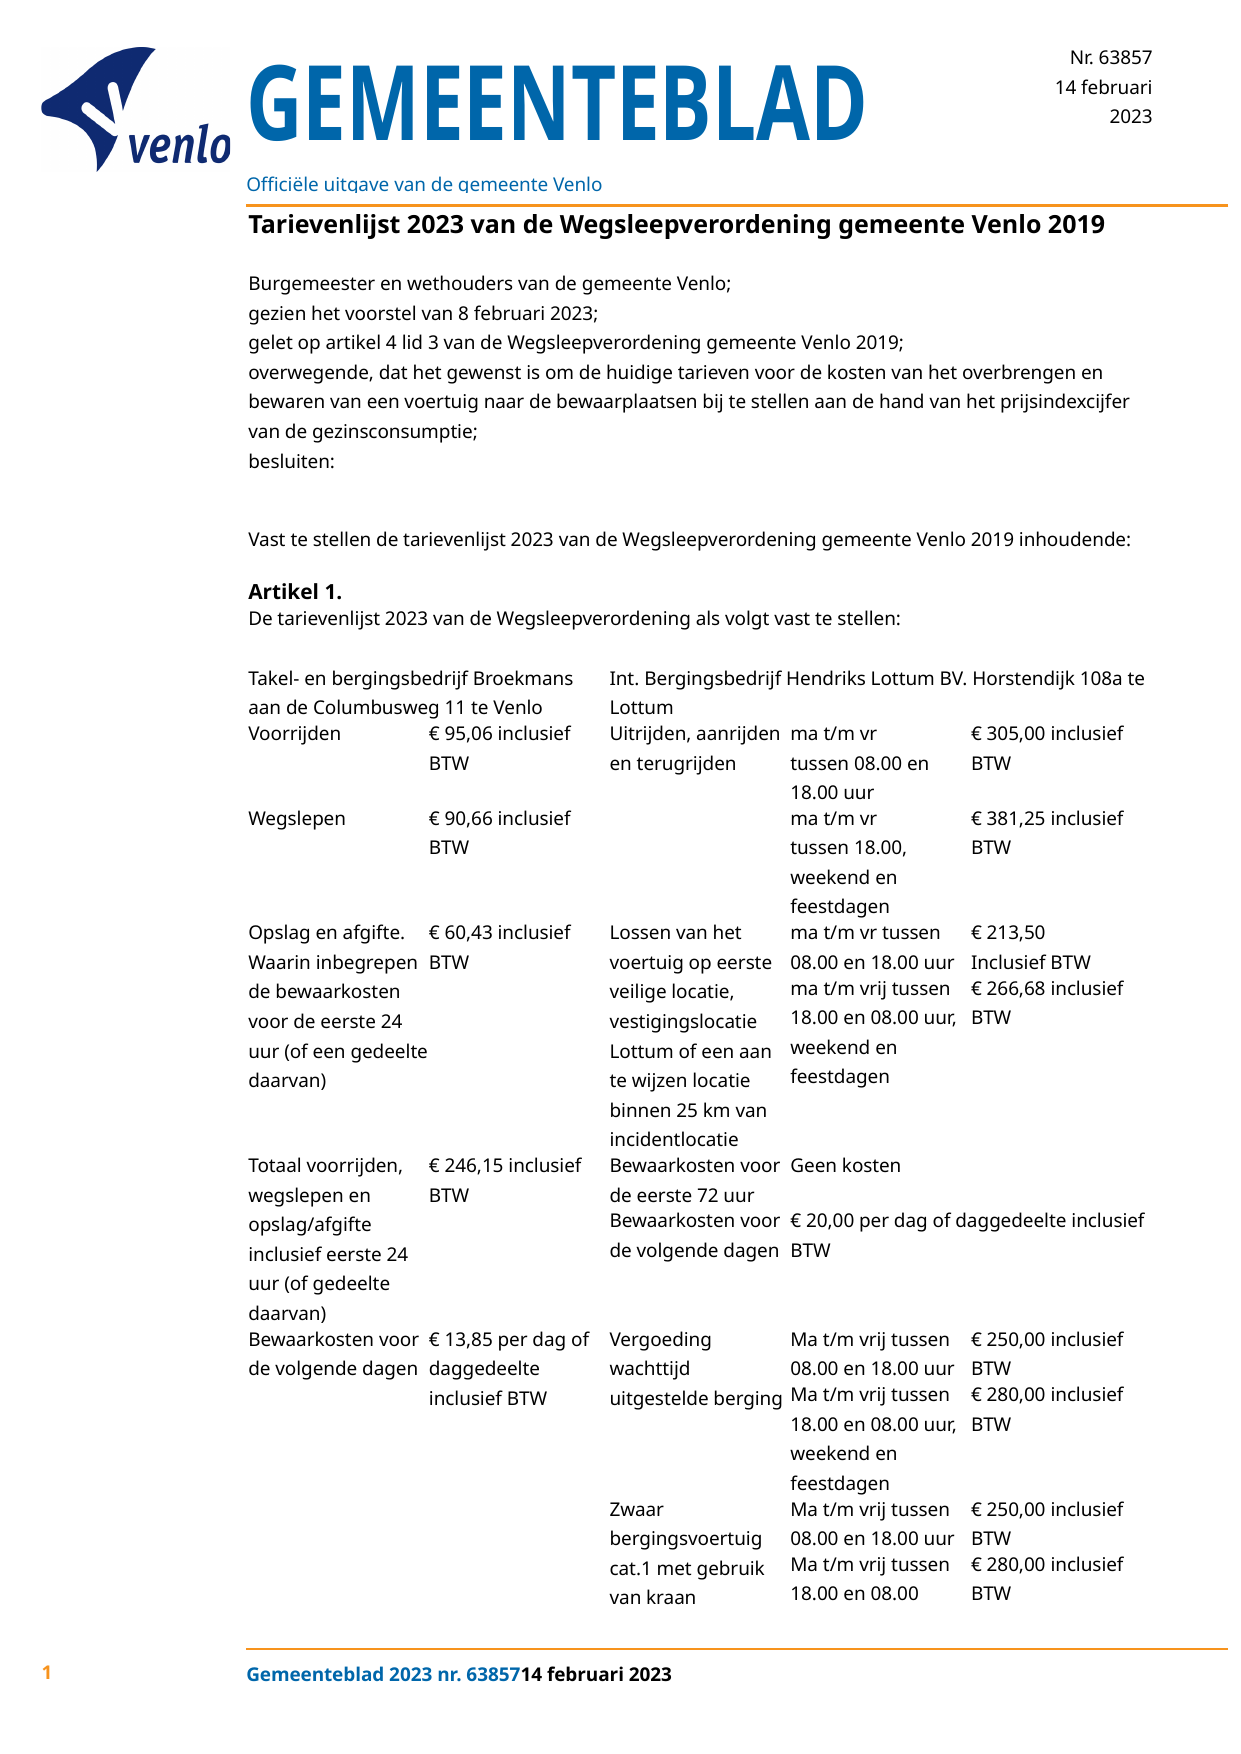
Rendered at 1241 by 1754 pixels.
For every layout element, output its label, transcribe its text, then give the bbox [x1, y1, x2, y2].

table_cell Bewaarkosten voor de volgende dagen [248, 1326, 429, 1496]
text Tarievenlijst 2023 van de Wegsleepverordening gemeente Venlo 2019 [248, 207, 1152, 241]
table_cell Ma t/m vrij tussen 18.00 en 08.00 uur, weekend en feestdagen [790, 1381, 971, 1496]
table_cell € 381,25 inclusief BTW [971, 805, 1152, 919]
text overwegende, dat het gewenst is om de huidige tarieven voor de kosten van het overbrengen en bewaren van een voertuig naar de bewaarplaatsen bij te stellen aan de hand van het prijsindexcijfer van de gezinsconsumptie; [248, 359, 1152, 444]
table_cell ma t/m vrij tussen 18.00 en 08.00 uur, weekend en feestdagen [790, 975, 971, 1152]
table_cell € 13,85 per dag of daggedeelte inclusief BTW [429, 1326, 609, 1496]
table_cell Bewaarkosten voor de eerste 72 uur [609, 1152, 790, 1208]
table_header Int. Bergingsbedrijf Hendriks Lottum BV. Horstendijk 108a te Lottum [609, 665, 1152, 720]
table_cell € 246,15 inclusief BTW [429, 1152, 609, 1326]
table_cell € 280,00 inclusief BTW [971, 1381, 1152, 1496]
table_cell € 60,43 inclusief BTW [429, 920, 609, 1152]
table_cell € 90,66 inclusief BTW [429, 805, 609, 919]
table_cell € 266,68 inclusief BTW [971, 975, 1152, 1152]
table_cell Voorrijden [248, 720, 429, 805]
table_cell Lossen van het voertuig op eerste veilige locatie, vestigingslocatie Lottum of een aan te wijzen locatie binnen 25 km van incidentlocatie [609, 920, 790, 1152]
table_cell € 280,00 inclusief BTW [971, 1551, 1152, 1610]
table_cell ma t/m vr tussen 08.00 en 18.00 uur [790, 920, 971, 975]
table_cell Zwaar bergingsvoertuig cat.1 met gebruik van kraan [609, 1496, 790, 1610]
text gezien het voorstel van 8 februari 2023; [248, 300, 1152, 326]
table_cell Ma t/m vrij tussen 08.00 en 18.00 uur [790, 1496, 971, 1551]
picture [41, 47, 231, 172]
table_cell Wegslepen [248, 805, 429, 919]
text Artikel 1. [248, 577, 1152, 606]
table_header Takel- en bergingsbedrijf Broekmans aan de Columbusweg 11 te Venlo [248, 665, 609, 720]
text De tarievenlijst 2023 van de Wegsleepverordening als volgt vast te stellen: [248, 606, 1152, 631]
text Vast te stellen de tarievenlijst 2023 van de Wegsleepverordening gemeente Venlo 2019 inhoudende: [248, 527, 1152, 552]
table_cell Vergoeding wachttijd uitgestelde berging [609, 1326, 790, 1496]
table_cell ma t/m vr tussen 08.00 en 18.00 uur [790, 720, 971, 805]
table_cell Ma t/m vrij tussen 08.00 en 18.00 uur [790, 1326, 971, 1381]
table_cell € 95,06 inclusief BTW [429, 720, 609, 805]
table_cell € 305,00 inclusief BTW [971, 720, 1152, 805]
table_cell € 20,00 per dag of daggedeelte inclusief BTW [790, 1208, 1152, 1326]
text Burgemeester en wethouders van de gemeente Venlo; [248, 270, 1152, 296]
table_cell € 250,00 inclusief BTW [971, 1496, 1152, 1551]
table_cell Geen kosten [790, 1152, 1152, 1208]
table_cell € 250,00 inclusief BTW [971, 1326, 1152, 1381]
text gelet op artikel 4 lid 3 van de Wegsleepverordening gemeente Venlo 2019; [248, 329, 1152, 355]
table_cell [429, 1496, 609, 1610]
table_cell Ma t/m vrij tussen 18.00 en 08.00 [790, 1551, 971, 1610]
table_cell Uitrijden, aanrijden en terugrijden [609, 720, 790, 919]
table_cell Totaal voorrijden, wegslepen en opslag/afgifte inclusief eerste 24 uur (of gedeelte daarvan) [248, 1152, 429, 1326]
table_cell Bewaarkosten voor de volgende dagen [609, 1208, 790, 1326]
table_cell ma t/m vr tussen 18.00, weekend en feestdagen [790, 805, 971, 919]
table_cell [248, 1496, 429, 1610]
table_cell € 213,50 Inclusief BTW [971, 920, 1152, 975]
text besluiten: [248, 448, 1152, 473]
table_cell Opslag en afgifte. Waarin inbegrepen de bewaarkosten voor de eerste 24 uur (of een gedeelte daarvan) [248, 920, 429, 1152]
